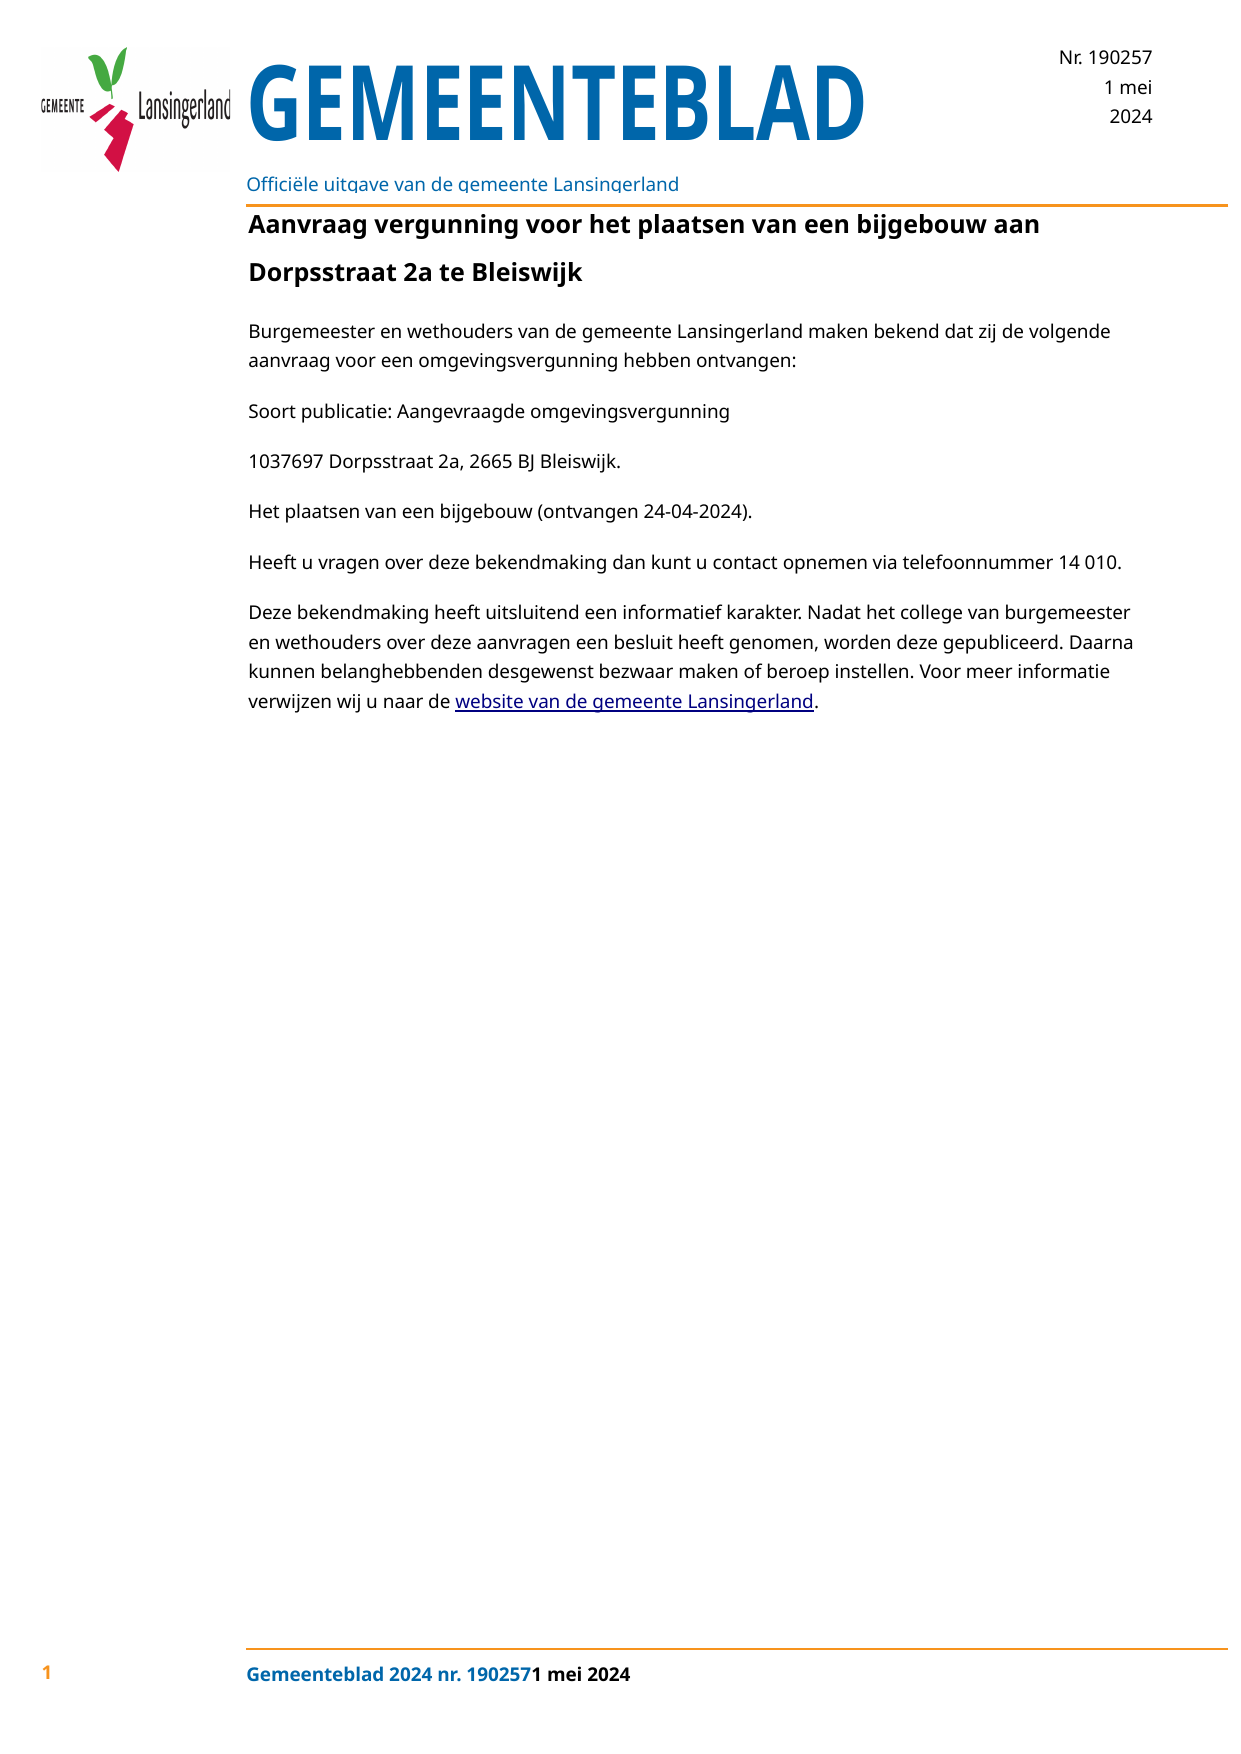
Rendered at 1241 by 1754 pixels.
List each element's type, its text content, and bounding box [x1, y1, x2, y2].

text Aanvraag vergunning voor het plaatsen van een bijgebouw aan Dorpsstraat 2a te Bleiswijk [248, 207, 1152, 288]
text Heeft u vragen over deze bekendmaking dan kunt u contact opnemen via telefoonnummer 14 010. [248, 549, 1152, 575]
text Deze bekendmaking heeft uitsluitend een informatief karakter. Nadat het college van burgemeester en wethouders over deze aanvragen een besluit heeft genomen, worden deze gepubliceerd. Daarna kunnen belanghebbenden desgewenst bezwaar maken of beroep instellen. Voor meer informatie verwijzen wij u naar de website van de gemeente Lansingerland. [248, 599, 1152, 714]
text 1037697 Dorpsstraat 2a, 2665 BJ Bleiswijk. [248, 448, 1152, 474]
picture [41, 47, 231, 172]
text Burgemeester en wethouders van de gemeente Lansingerland maken bekend dat zij de volgende aanvraag voor een omgevingsvergunning hebben ontvangen: [248, 318, 1152, 373]
text Het plaatsen van een bijgebouw (ontvangen 24-04-2024). [248, 499, 1152, 524]
text Soort publicatie: Aangevraagde omgevingsvergunning [248, 398, 1152, 424]
